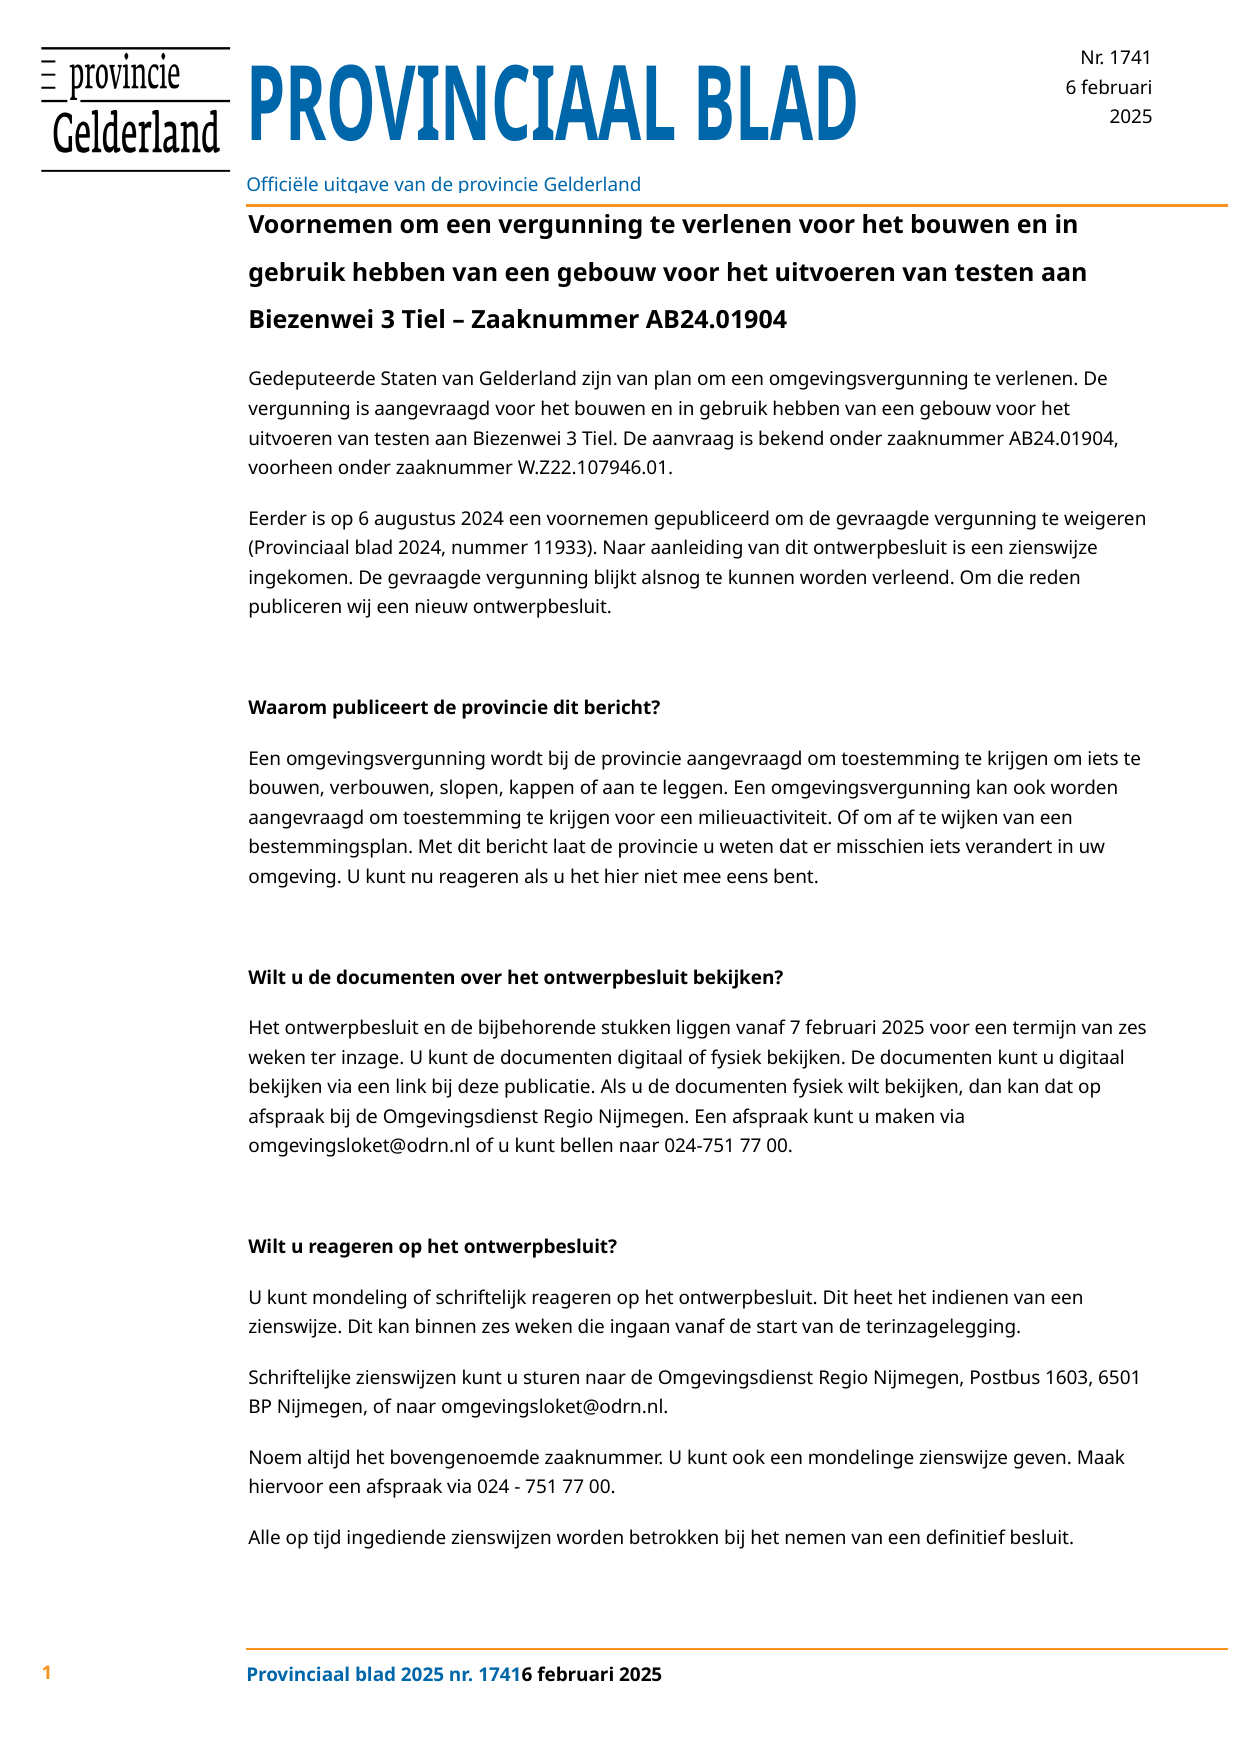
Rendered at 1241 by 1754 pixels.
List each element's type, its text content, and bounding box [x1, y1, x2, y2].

text Een omgevingsvergunning wordt bij de provincie aangevraagd om toestemming te krijgen om iets te bouwen, verbouwen, slopen, kappen of aan te leggen. Een omgevingsvergunning kan ook worden aangevraagd om toestemming te krijgen voor een milieuactiviteit. Of om af te wijken van een bestemmingsplan. Met dit bericht laat de provincie u weten dat er misschien iets verandert in uw omgeving. U kunt nu reageren als u het hier niet mee eens bent. [248, 745, 1152, 889]
text Waarom publiceert de provincie dit bericht? [248, 694, 1152, 720]
picture [41, 47, 231, 172]
text Wilt u de documenten over het ontwerpbesluit bekijken? [248, 964, 1152, 989]
text U kunt mondeling of schriftelijk reageren op het ontwerpbesluit. Dit heet het indienen van een zienswijze. Dit kan binnen zes weken die ingaan vanaf de start van de terinzagelegging. [248, 1284, 1152, 1339]
text Het ontwerpbesluit en de bijbehorende stukken liggen vanaf 7 februari 2025 voor een termijn van zes weken ter inzage. U kunt de documenten digitaal of fysiek bekijken. De documenten kunt u digitaal bekijken via een link bij deze publicatie. Als u de documenten fysiek wilt bekijken, dan kan dat op afspraak bij de Omgevingsdienst Regio Nijmegen. Een afspraak kunt u maken via omgevingsloket@odrn.nl of u kunt bellen naar 024-751 77 00. [248, 1014, 1152, 1158]
text Eerder is op 6 augustus 2024 een voornemen gepubliceerd om de gevraagde vergunning te weigeren (Provinciaal blad 2024, nummer 11933). Naar aanleiding van dit ontwerpbesluit is een zienswijze ingekomen. De gevraagde vergunning blijkt alsnog te kunnen worden verleend. Om die reden publiceren wij een nieuw ontwerpbesluit. [248, 505, 1152, 619]
text Voornemen om een vergunning te verlenen voor het bouwen en in gebruik hebben van een gebouw voor het uitvoeren van testen aan Biezenwei 3 Tiel – Zaaknummer AB24.01904 [248, 207, 1152, 336]
text Alle op tijd ingediende zienswijzen worden betrokken bij het nemen van een definitief besluit. [248, 1524, 1152, 1549]
text Schriftelijke zienswijzen kunt u sturen naar de Omgevingsdienst Regio Nijmegen, Postbus 1603, 6501 BP Nijmegen, of naar omgevingsloket@odrn.nl. [248, 1364, 1152, 1419]
text Gedeputeerde Staten van Gelderland zijn van plan om een omgevingsvergunning te verlenen. De vergunning is aangevraagd voor het bouwen en in gebruik hebben van een gebouw voor het uitvoeren van testen aan Biezenwei 3 Tiel. De aanvraag is bekend onder zaaknummer AB24.01904, voorheen onder zaaknummer W.Z22.107946.01. [248, 366, 1152, 480]
text Wilt u reageren op het ontwerpbesluit? [248, 1233, 1152, 1259]
text Noem altijd het bovengenoemde zaaknummer. U kunt ook een mondelinge zienswijze geven. Maak hiervoor een afspraak via 024 - 751 77 00. [248, 1444, 1152, 1499]
